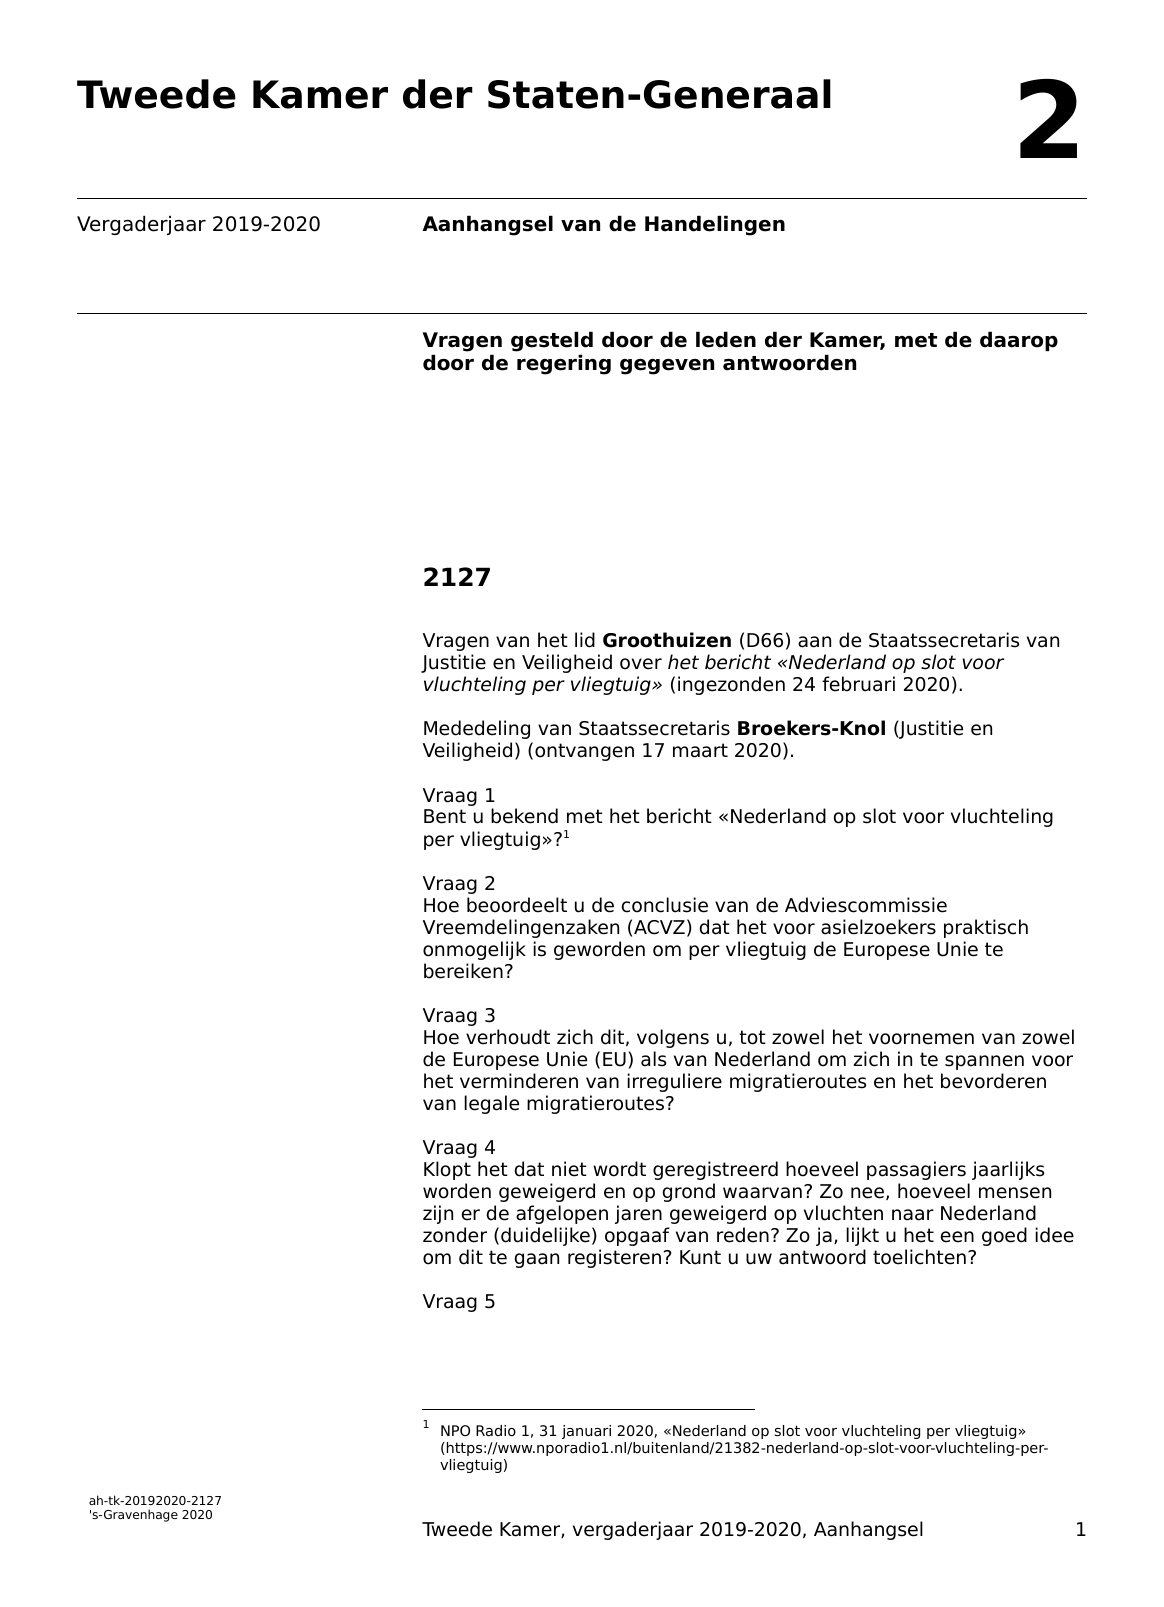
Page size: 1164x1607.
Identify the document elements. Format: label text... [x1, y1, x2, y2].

table_header 2 [886, 59, 1087, 198]
text Bent u bekend met het bericht «Nederland op slot voor vluchteling per vliegtuig»? [422, 806, 1087, 850]
text ah-tk-20192020-2127 [88, 1494, 323, 1508]
table_cell Aanhangsel van de Handelingen [422, 199, 1087, 313]
text 2127 [422, 563, 1087, 592]
text Vragen van het lid Groothuizen (D66) aan de Staatssecretaris van Justitie en Veiligheid over het bericht «Nederland op slot voor vluchteling per vliegtuig» (ingezonden 24 februari 2020). [422, 630, 1087, 696]
text Mededeling van Staatssecretaris Broekers-Knol (Justitie en Veiligheid) (ontvangen 17 maart 2020). [422, 718, 1087, 762]
text Vraag 5 [422, 1291, 1087, 1313]
text 's-Gravenhage 2020 [88, 1508, 323, 1522]
text NPO Radio 1, 31 januari 2020, «Nederland op slot voor vluchteling per vliegtuig» (https://www.nporadio1.nl/buitenland/21382-nederland-op-slot-voor-vluchteling-per-vliegtuig) [422, 1418, 1087, 1474]
text Hoe verhoudt zich dit, volgens u, tot zowel het voornemen van zowel de Europese Unie (EU) als van Nederland om zich in te spannen voor het verminderen van irreguliere migratieroutes en het bevorderen van legale migratieroutes? [422, 1027, 1087, 1114]
text Vraag 1 [422, 784, 1087, 806]
table_header Tweede Kamer der Staten-Generaal [77, 59, 886, 198]
text Vraag 4 [422, 1137, 1087, 1159]
table_cell Vragen gesteld door de leden der Kamer, met de daarop door de regering gegeven antwoorden [422, 314, 1087, 375]
table_cell Vergaderjaar 2019-2020 [77, 199, 422, 313]
text Hoe beoordeelt u de conclusie van de Adviescommissie Vreemdelingenzaken (ACVZ) dat het voor asielzoekers praktisch onmogelijk is geworden om per vliegtuig de Europese Unie te bereiken? [422, 894, 1087, 982]
table_cell [77, 314, 422, 375]
text Klopt het dat niet wordt geregistreerd hoeveel passagiers jaarlijks worden geweigerd en op grond waarvan? Zo nee, hoeveel mensen zijn er de afgelopen jaren geweigerd op vluchten naar Nederland zonder (duidelijke) opgaaf van reden? Zo ja, lijkt u het een goed idee om dit te gaan registeren? Kunt u uw antwoord toelichten? [422, 1159, 1087, 1269]
text Vraag 2 [422, 873, 1087, 894]
text Vraag 3 [422, 1005, 1087, 1027]
